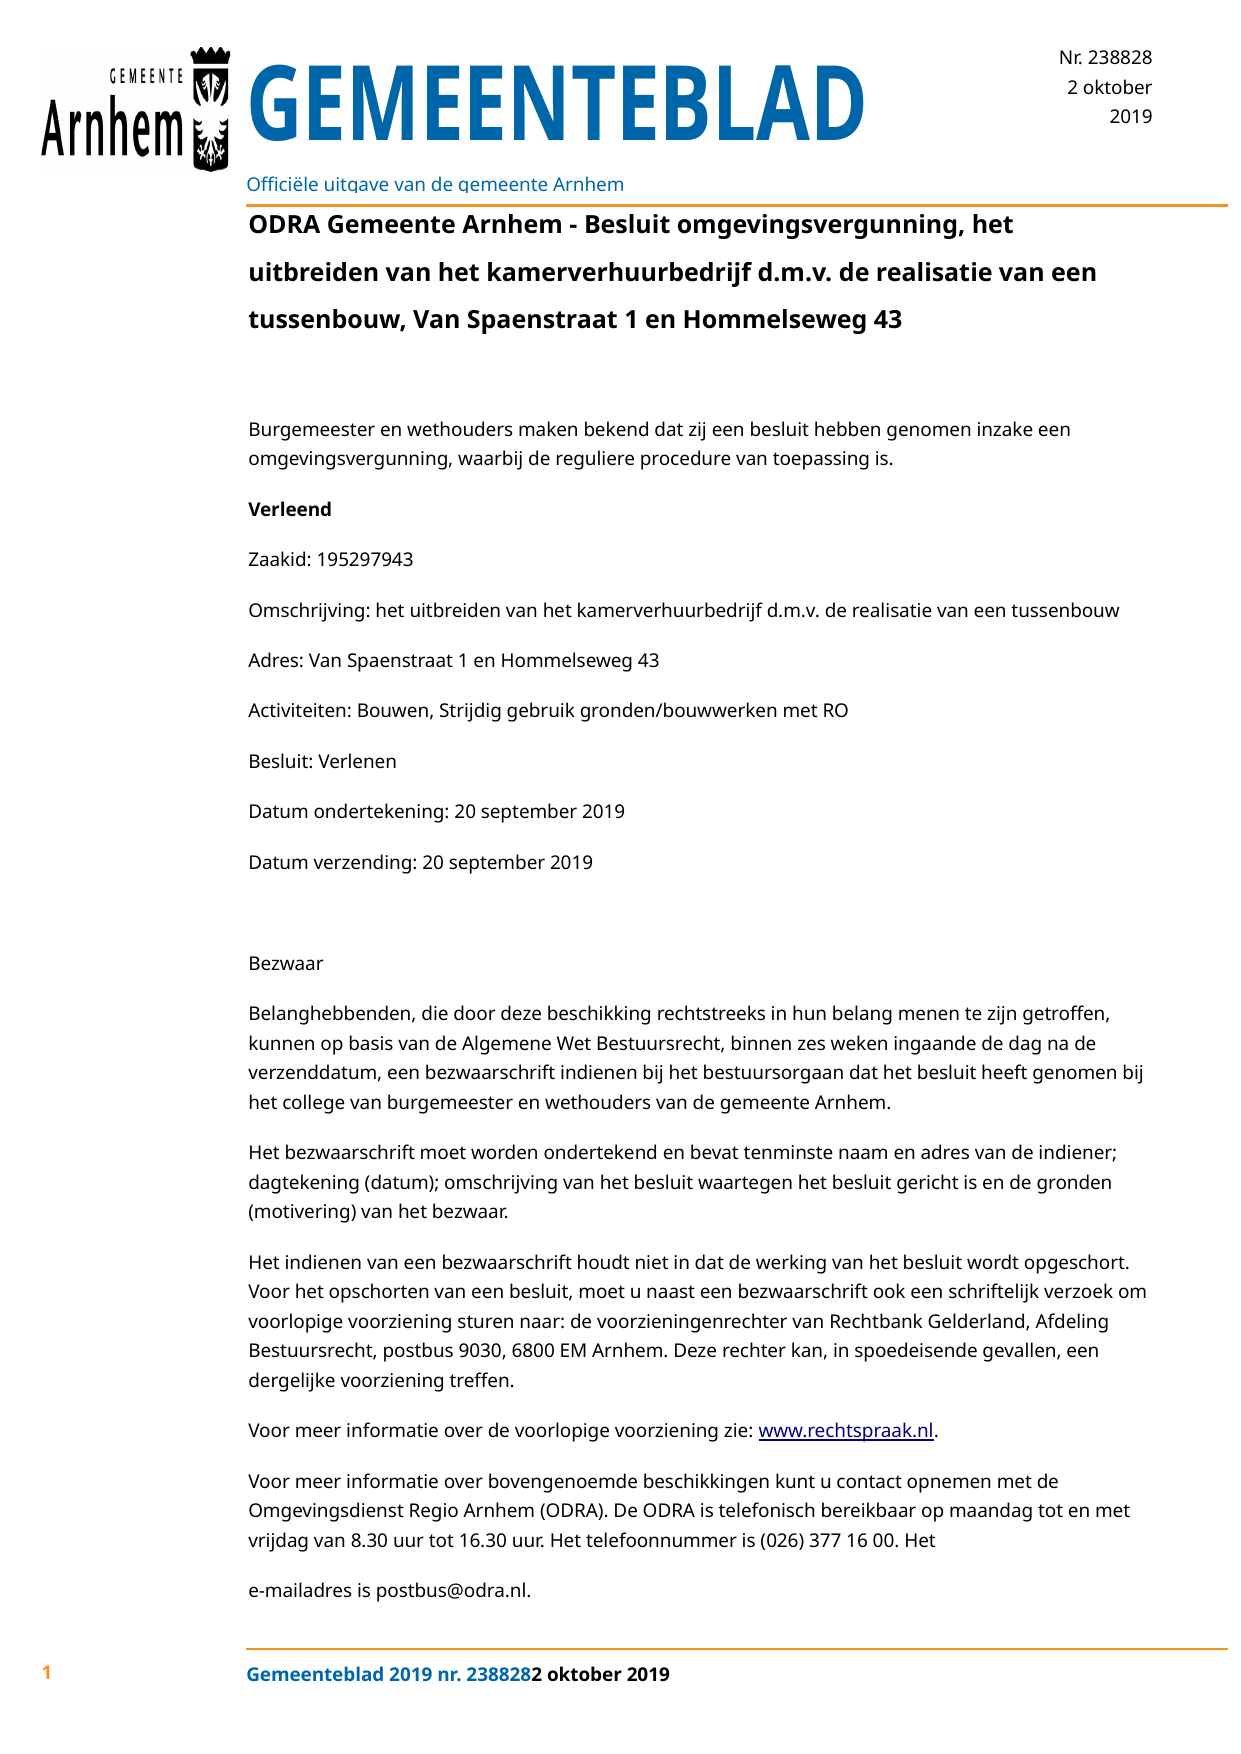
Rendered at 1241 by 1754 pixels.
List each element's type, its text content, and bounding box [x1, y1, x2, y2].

text Burgemeester en wethouders maken bekend dat zij een besluit hebben genomen inzake een omgevingsvergunning, waarbij de reguliere procedure van toepassing is. [248, 416, 1152, 471]
text Zaakid: 195297943 [248, 546, 1152, 572]
text ODRA Gemeente Arnhem - Besluit omgevingsvergunning, het uitbreiden van het kamerverhuurbedrijf d.m.v. de realisatie van een tussenbouw, Van Spaenstraat 1 en Hommelseweg 43 [248, 207, 1152, 336]
text Bezwaar [248, 950, 1152, 975]
text Het bezwaarschrift moet worden ondertekend en bevat tenminste naam en adres van de indiener; dagtekening (datum); omschrijving van het besluit waartegen het besluit gericht is en de gronden (motivering) van het bezwaar. [248, 1139, 1152, 1224]
text Besluit: Verlenen [248, 748, 1152, 774]
text Activiteiten: Bouwen, Strijdig gebruik gronden/bouwwerken met RO [248, 698, 1152, 723]
text Verleend [248, 496, 1152, 522]
text Datum verzending: 20 september 2019 [248, 849, 1152, 874]
text Voor meer informatie over bovengenoemde beschikkingen kunt u contact opnemen met de Omgevingsdienst Regio Arnhem (ODRA). De ODRA is telefonisch bereikbaar op maandag tot en met vrijdag van 8.30 uur tot 16.30 uur. Het telefoonnummer is (026) 377 16 00. Het [248, 1468, 1152, 1553]
text Belanghebbenden, die door deze beschikking rechtstreeks in hun belang menen te zijn getroffen, kunnen op basis van de Algemene Wet Bestuursrecht, binnen zes weken ingaande de dag na de verzenddatum, een bezwaarschrift indienen bij het bestuursorgaan dat het besluit heeft genomen bij het college van burgemeester en wethouders van de gemeente Arnhem. [248, 1000, 1152, 1114]
text e-mailadres is postbus@odra.nl. [248, 1578, 1152, 1603]
text Datum ondertekening: 20 september 2019 [248, 798, 1152, 824]
text Adres: Van Spaenstraat 1 en Hommelseweg 43 [248, 647, 1152, 673]
text Het indienen van een bezwaarschrift houdt niet in dat de werking van het besluit wordt opgeschort. Voor het opschorten van een besluit, moet u naast een bezwaarschrift ook een schriftelijk verzoek om voorlopige voorziening sturen naar: de voorzieningenrechter van Rechtbank Gelderland, Afdeling Bestuursrecht, postbus 9030, 6800 EM Arnhem. Deze rechter kan, in spoedeisende gevallen, een dergelijke voorziening treffen. [248, 1249, 1152, 1393]
text Omschrijving: het uitbreiden van het kamerverhuurbedrijf d.m.v. de realisatie van een tussenbouw [248, 597, 1152, 622]
text Voor meer informatie over de voorlopige voorziening zie: www.rechtspraak.nl. [248, 1418, 1152, 1443]
picture [41, 47, 231, 172]
